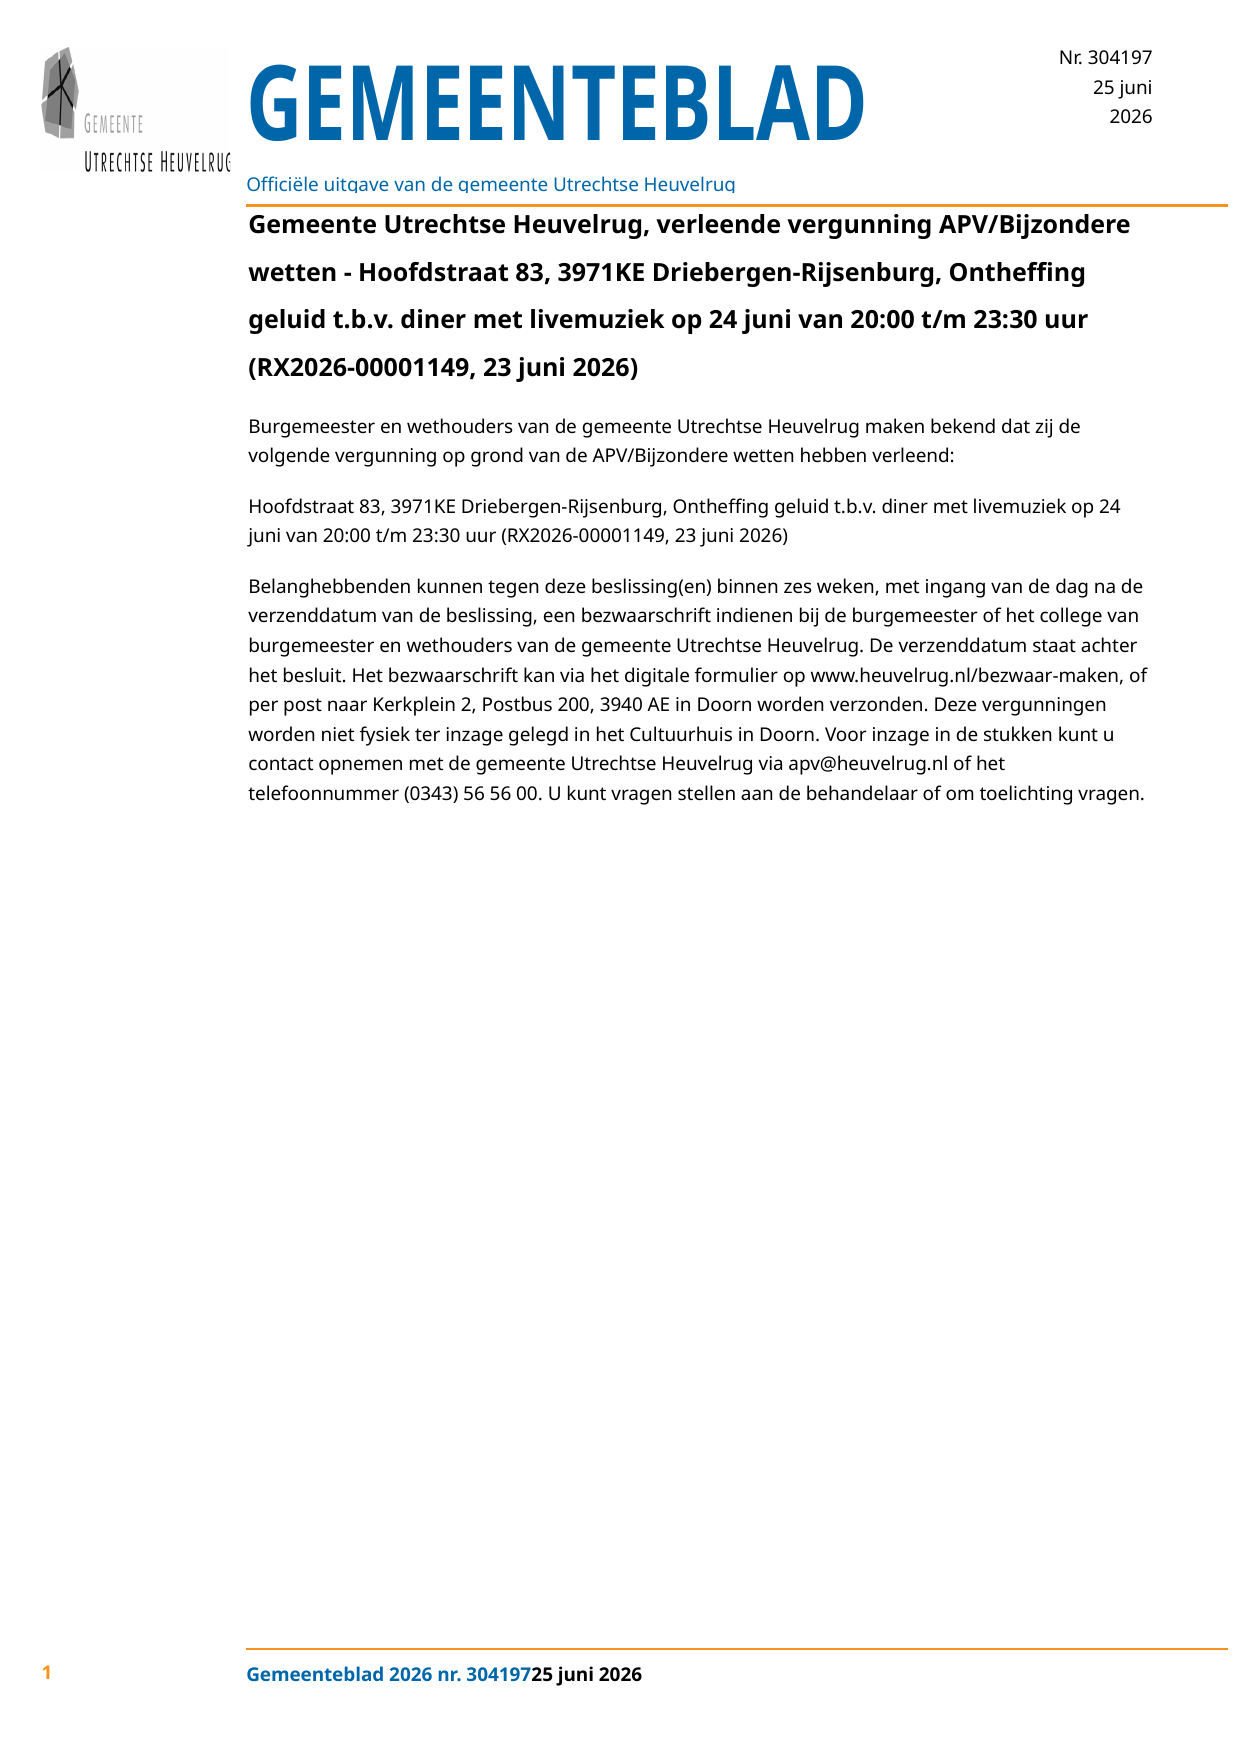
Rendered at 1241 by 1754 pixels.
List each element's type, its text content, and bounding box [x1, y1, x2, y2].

text Hoofdstraat 83, 3971KE Driebergen-Rijsenburg, Ontheffing geluid t.b.v. diner met livemuziek op 24 juni van 20:00 t/m 23:30 uur (RX2026-00001149, 23 juni 2026) [248, 493, 1152, 548]
text Burgemeester en wethouders van de gemeente Utrechtse Heuvelrug maken bekend dat zij de volgende vergunning op grond van de APV/Bijzondere wetten hebben verleend: [248, 413, 1152, 468]
picture [41, 47, 231, 172]
text Belanghebbenden kunnen tegen deze beslissing(en) binnen zes weken, met ingang van de dag na de verzenddatum van de beslissing, een bezwaarschrift indienen bij de burgemeester of het college van burgemeester en wethouders van de gemeente Utrechtse Heuvelrug. De verzenddatum staat achter het besluit. Het bezwaarschrift kan via het digitale formulier op www.heuvelrug.nl/bezwaar-maken, of per post naar Kerkplein 2, Postbus 200, 3940 AE in Doorn worden verzonden. Deze vergunningen worden niet fysiek ter inzage gelegd in het Cultuurhuis in Doorn. Voor inzage in de stukken kunt u contact opnemen met de gemeente Utrechtse Heuvelrug via apv@heuvelrug.nl of het telefoonnummer (0343) 56 56 00. U kunt vragen stellen aan de behandelaar of om toelichting vragen. [248, 573, 1152, 806]
text Gemeente Utrechtse Heuvelrug, verleende vergunning APV/Bijzondere wetten - Hoofdstraat 83, 3971KE Driebergen-Rijsenburg, Ontheffing geluid t.b.v. diner met livemuziek op 24 juni van 20:00 t/m 23:30 uur (RX2026-00001149, 23 juni 2026) [248, 207, 1152, 384]
